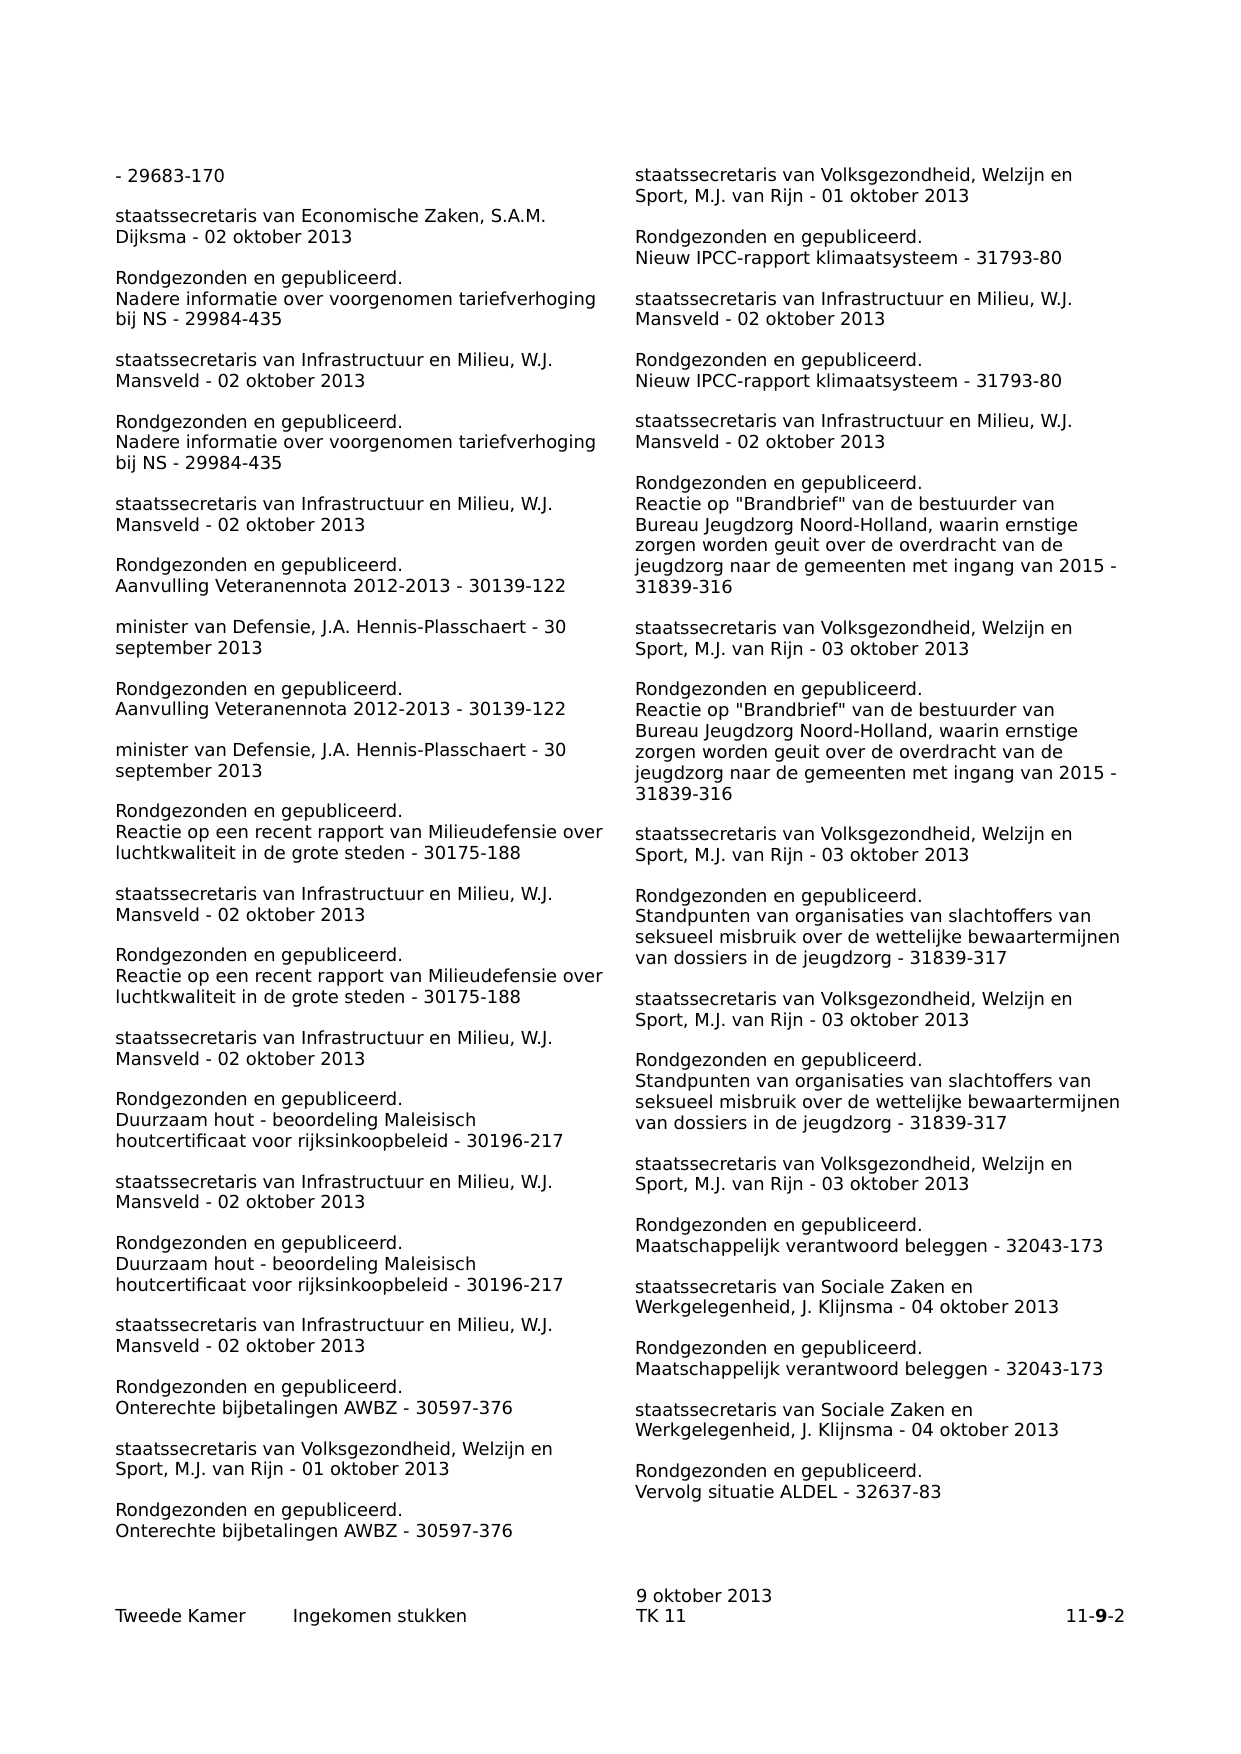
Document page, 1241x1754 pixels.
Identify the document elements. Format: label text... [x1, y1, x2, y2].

text staatssecretaris van Volksgezondheid, Welzijn en Sport, M.J. van Rijn - 01 oktober 2013 [635, 165, 1125, 207]
text Rondgezonden en gepubliceerd. [115, 1377, 605, 1397]
text - 29683-170 [115, 165, 605, 186]
text Onterechte bijbetalingen AWBZ - 30597-376 [115, 1397, 605, 1418]
text Rondgezonden en gepubliceerd. [115, 555, 605, 576]
text staatssecretaris van Infrastructuur en Milieu, W.J. Mansveld - 02 oktober 2013 [115, 494, 605, 535]
text staatssecretaris van Volksgezondheid, Welzijn en Sport, M.J. van Rijn - 03 oktober 2013 [635, 989, 1125, 1030]
text Duurzaam hout - beoordeling Maleisisch houtcertificaat voor rijksinkoopbeleid - 30196-217 [115, 1110, 605, 1151]
text staatssecretaris van Volksgezondheid, Welzijn en Sport, M.J. van Rijn - 03 oktober 2013 [635, 618, 1125, 659]
text Nieuw IPCC-rapport klimaatsysteem - 31793-80 [635, 371, 1125, 391]
text Rondgezonden en gepubliceerd. [115, 1089, 605, 1110]
text Rondgezonden en gepubliceerd. [115, 1500, 605, 1521]
text Maatschappelijk verantwoord beleggen - 32043-173 [635, 1236, 1125, 1256]
text Aanvulling Veteranennota 2012-2013 - 30139-122 [115, 576, 605, 597]
text Rondgezonden en gepubliceerd. [635, 679, 1125, 700]
text staatssecretaris van Volksgezondheid, Welzijn en Sport, M.J. van Rijn - 03 oktober 2013 [635, 824, 1125, 866]
text staatssecretaris van Infrastructuur en Milieu, W.J. Mansveld - 02 oktober 2013 [115, 1315, 605, 1357]
text Onterechte bijbetalingen AWBZ - 30597-376 [115, 1521, 605, 1541]
text Rondgezonden en gepubliceerd. [115, 1233, 605, 1254]
text staatssecretaris van Infrastructuur en Milieu, W.J. Mansveld - 02 oktober 2013 [635, 411, 1125, 453]
text staatssecretaris van Sociale Zaken en Werkgelegenheid, J. Klijnsma - 04 oktober 2013 [635, 1276, 1125, 1318]
text Rondgezonden en gepubliceerd. [635, 886, 1125, 906]
text Reactie op een recent rapport van Milieudefensie over luchtkwaliteit in de grote steden - 30175-188 [115, 966, 605, 1008]
text staatssecretaris van Infrastructuur en Milieu, W.J. Mansveld - 02 oktober 2013 [115, 1028, 605, 1069]
text Duurzaam hout - beoordeling Maleisisch houtcertificaat voor rijksinkoopbeleid - 30196-217 [115, 1254, 605, 1295]
text Rondgezonden en gepubliceerd. [115, 411, 605, 432]
text Rondgezonden en gepubliceerd. [635, 1050, 1125, 1071]
text minister van Defensie, J.A. Hennis-Plasschaert - 30 september 2013 [115, 617, 605, 658]
text staatssecretaris van Volksgezondheid, Welzijn en Sport, M.J. van Rijn - 03 oktober 2013 [635, 1153, 1125, 1195]
text Rondgezonden en gepubliceerd. [635, 473, 1125, 493]
text staatssecretaris van Volksgezondheid, Welzijn en Sport, M.J. van Rijn - 01 oktober 2013 [115, 1438, 605, 1480]
text Maatschappelijk verantwoord beleggen - 32043-173 [635, 1359, 1125, 1379]
text staatssecretaris van Infrastructuur en Milieu, W.J. Mansveld - 02 oktober 2013 [635, 288, 1125, 330]
text Nadere informatie over voorgenomen tariefverhoging bij NS - 29984-435 [115, 432, 605, 474]
text Reactie op een recent rapport van Milieudefensie over luchtkwaliteit in de grote steden - 30175-188 [115, 822, 605, 864]
text Standpunten van organisaties van slachtoffers van seksueel misbruik over de wettelijke bewaartermijnen van dossiers in de jeugdzorg - 31839-317 [635, 906, 1125, 969]
text Nadere informatie over voorgenomen tariefverhoging bij NS - 29984-435 [115, 288, 605, 330]
text Nieuw IPCC-rapport klimaatsysteem - 31793-80 [635, 247, 1125, 268]
text staatssecretaris van Economische Zaken, S.A.M. Dijksma - 02 oktober 2013 [115, 206, 605, 248]
text Rondgezonden en gepubliceerd. [635, 1338, 1125, 1359]
text staatssecretaris van Sociale Zaken en Werkgelegenheid, J. Klijnsma - 04 oktober 2013 [635, 1399, 1125, 1441]
text staatssecretaris van Infrastructuur en Milieu, W.J. Mansveld - 02 oktober 2013 [115, 1171, 605, 1213]
text Rondgezonden en gepubliceerd. [635, 1461, 1125, 1482]
text Reactie op "Brandbrief" van de bestuurder van Bureau Jeugdzorg Noord-Holland, waarin ernstige zorgen worden geuit over de overdracht van de jeugdzorg naar de gemeenten met ingang van 2015 - 31839-316 [635, 493, 1125, 598]
text Rondgezonden en gepubliceerd. [635, 350, 1125, 371]
text Aanvulling Veteranennota 2012-2013 - 30139-122 [115, 699, 605, 720]
text staatssecretaris van Infrastructuur en Milieu, W.J. Mansveld - 02 oktober 2013 [115, 884, 605, 925]
text staatssecretaris van Infrastructuur en Milieu, W.J. Mansveld - 02 oktober 2013 [115, 350, 605, 391]
text Rondgezonden en gepubliceerd. [635, 227, 1125, 247]
text Rondgezonden en gepubliceerd. [115, 268, 605, 288]
text Reactie op "Brandbrief" van de bestuurder van Bureau Jeugdzorg Noord-Holland, waarin ernstige zorgen worden geuit over de overdracht van de jeugdzorg naar de gemeenten met ingang van 2015 - 31839-316 [635, 700, 1125, 804]
text minister van Defensie, J.A. Hennis-Plasschaert - 30 september 2013 [115, 740, 605, 781]
text Rondgezonden en gepubliceerd. [635, 1215, 1125, 1236]
text Rondgezonden en gepubliceerd. [115, 801, 605, 822]
text Rondgezonden en gepubliceerd. [115, 945, 605, 966]
text Vervolg situatie ALDEL - 32637-83 [635, 1482, 1125, 1502]
text Standpunten van organisaties van slachtoffers van seksueel misbruik over de wettelijke bewaartermijnen van dossiers in de jeugdzorg - 31839-317 [635, 1071, 1125, 1133]
text Rondgezonden en gepubliceerd. [115, 678, 605, 699]
